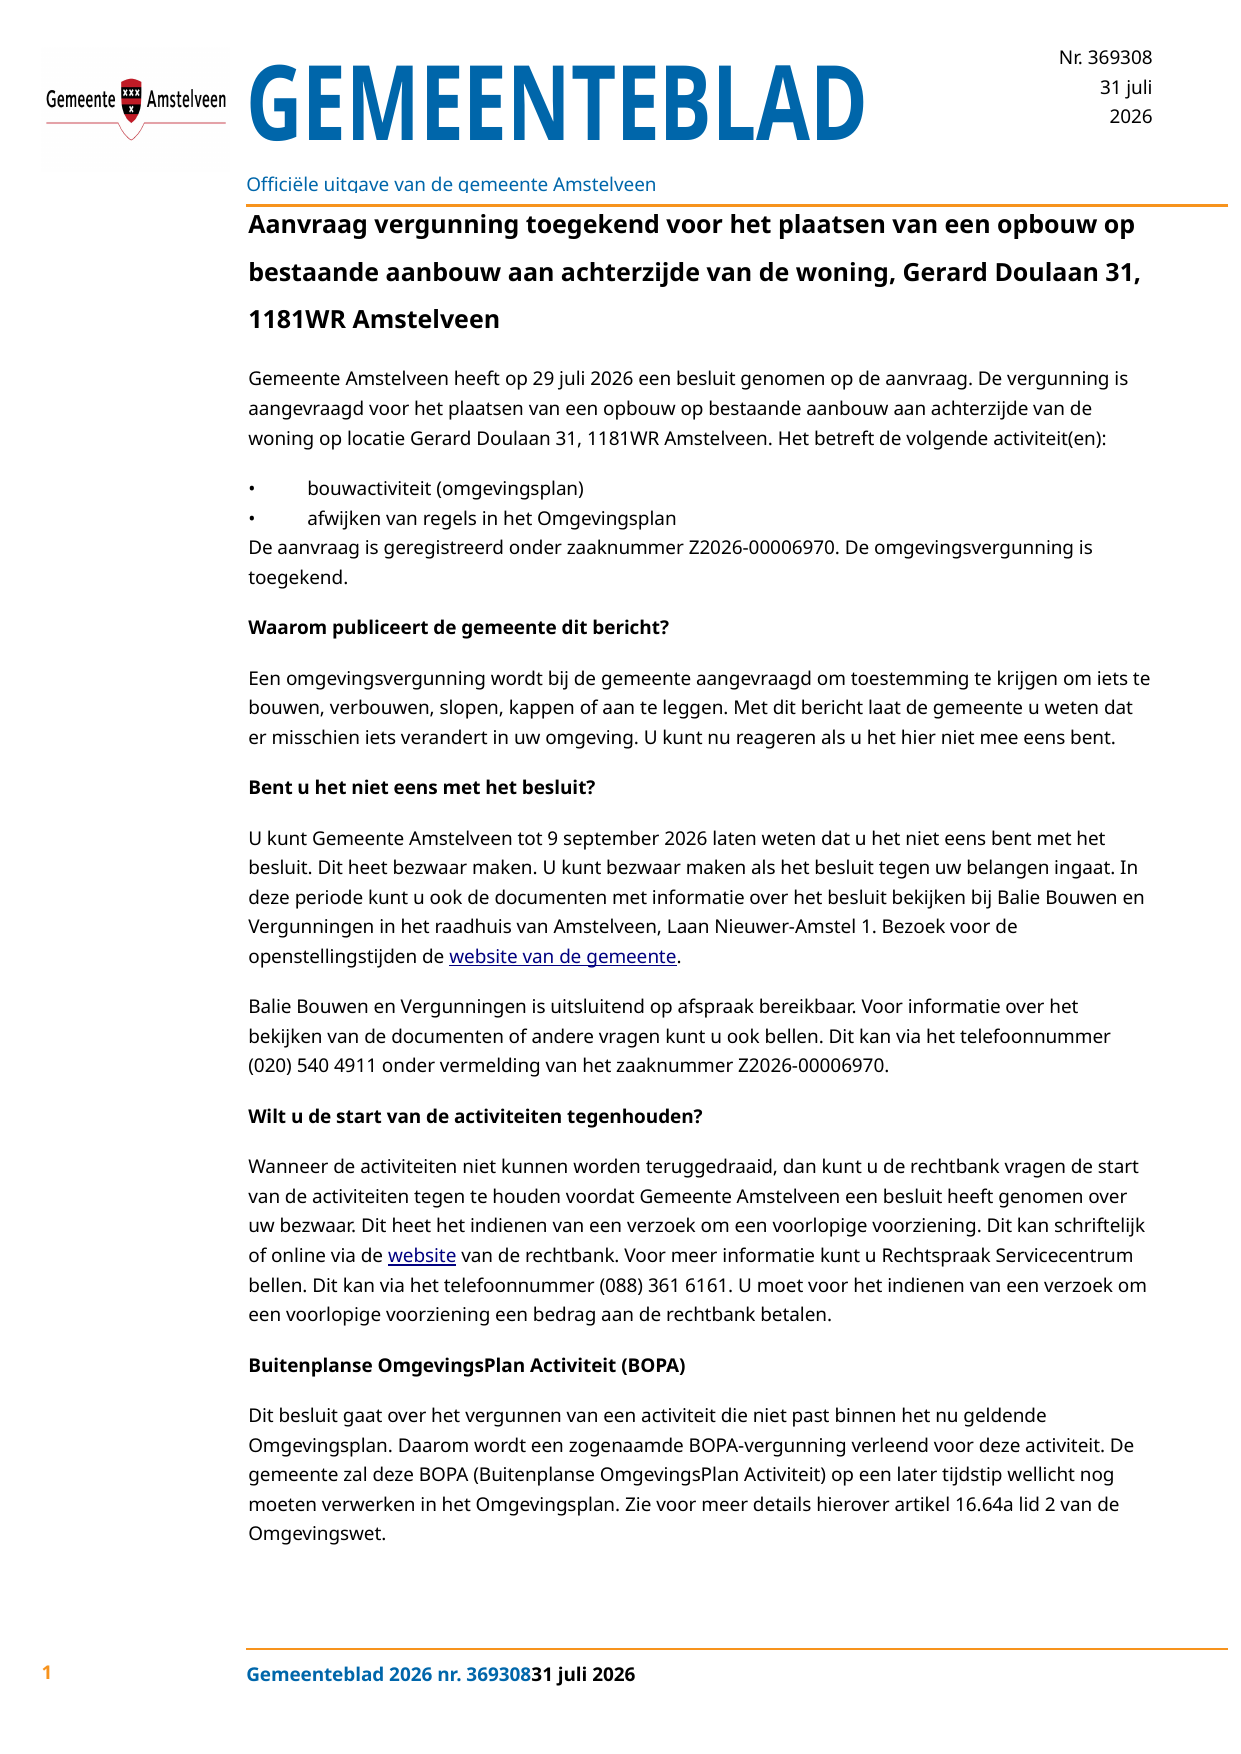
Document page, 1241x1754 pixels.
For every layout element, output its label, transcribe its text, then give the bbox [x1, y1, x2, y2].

text Gemeente Amstelveen heeft op 29 juli 2026 een besluit genomen op de aanvraag. De vergunning is aangevraagd voor het plaatsen van een opbouw op bestaande aanbouw aan achterzijde van de woning op locatie Gerard Doulaan 31, 1181WR Amstelveen. Het betreft de volgende activiteit(en): [248, 366, 1152, 450]
text Buitenplanse OmgevingsPlan Activiteit (BOPA) [248, 1352, 1152, 1377]
text Wanneer de activiteiten niet kunnen worden teruggedraaid, dan kunt u de rechtbank vragen de start van de activiteiten tegen te houden voordat Gemeente Amstelveen een besluit heeft genomen over uw bezwaar. Dit heet het indienen van een verzoek om een voorlopige voorziening. Dit kan schriftelijk of online via de website van de rechtbank. Voor meer informatie kunt u Rechtspraak Servicecentrum bellen. Dit kan via het telefoonnummer (088) 361 6161. U moet voor het indienen van een verzoek om een voorlopige voorziening een bedrag aan de rechtbank betalen. [248, 1153, 1152, 1327]
text Een omgevingsvergunning wordt bij de gemeente aangevraagd om toestemming te krijgen om iets te bouwen, verbouwen, slopen, kappen of aan te leggen. Met dit bericht laat de gemeente u weten dat er misschien iets verandert in uw omgeving. U kunt nu reageren als u het hier niet mee eens bent. [248, 665, 1152, 749]
list afwijken van regels in het Omgevingsplan [248, 505, 1152, 530]
text Balie Bouwen en Vergunningen is uitsluitend op afspraak bereikbaar. Voor informatie over het bekijken van de documenten of andere vragen kunt u ook bellen. Dit kan via het telefoonnummer (020) 540 4911 onder vermelding van het zaaknummer Z2026-00006970. [248, 993, 1152, 1078]
text Bent u het niet eens met het besluit? [248, 774, 1152, 800]
text De aanvraag is geregistreerd onder zaaknummer Z2026-00006970. De omgevingsvergunning is toegekend. [248, 534, 1152, 589]
text Waarom publiceert de gemeente dit bericht? [248, 614, 1152, 640]
text Wilt u de start van de activiteiten tegenhouden? [248, 1103, 1152, 1129]
text U kunt Gemeente Amstelveen tot 9 september 2026 laten weten dat u het niet eens bent met het besluit. Dit heet bezwaar maken. U kunt bezwaar maken als het besluit tegen uw belangen ingaat. In deze periode kunt u ook de documenten met informatie over het besluit bekijken bij Balie Bouwen en Vergunningen in het raadhuis van Amstelveen, Laan Nieuwer-Amstel 1. Bezoek voor de openstellingstijden de website van de gemeente. [248, 825, 1152, 969]
list bouwactiviteit (omgevingsplan) [248, 475, 1152, 501]
picture [41, 47, 231, 172]
text Aanvraag vergunning toegekend voor het plaatsen van een opbouw op bestaande aanbouw aan achterzijde van de woning, Gerard Doulaan 31, 1181WR Amstelveen [248, 207, 1152, 336]
text Dit besluit gaat over het vergunnen van een activiteit die niet past binnen het nu geldende Omgevingsplan. Daarom wordt een zogenaamde BOPA-vergunning verleend voor deze activiteit. De gemeente zal deze BOPA (Buitenplanse OmgevingsPlan Activiteit) op een later tijdstip wellicht nog moeten verwerken in het Omgevingsplan. Zie voor meer details hierover artikel 16.64a lid 2 van de Omgevingswet. [248, 1402, 1152, 1546]
